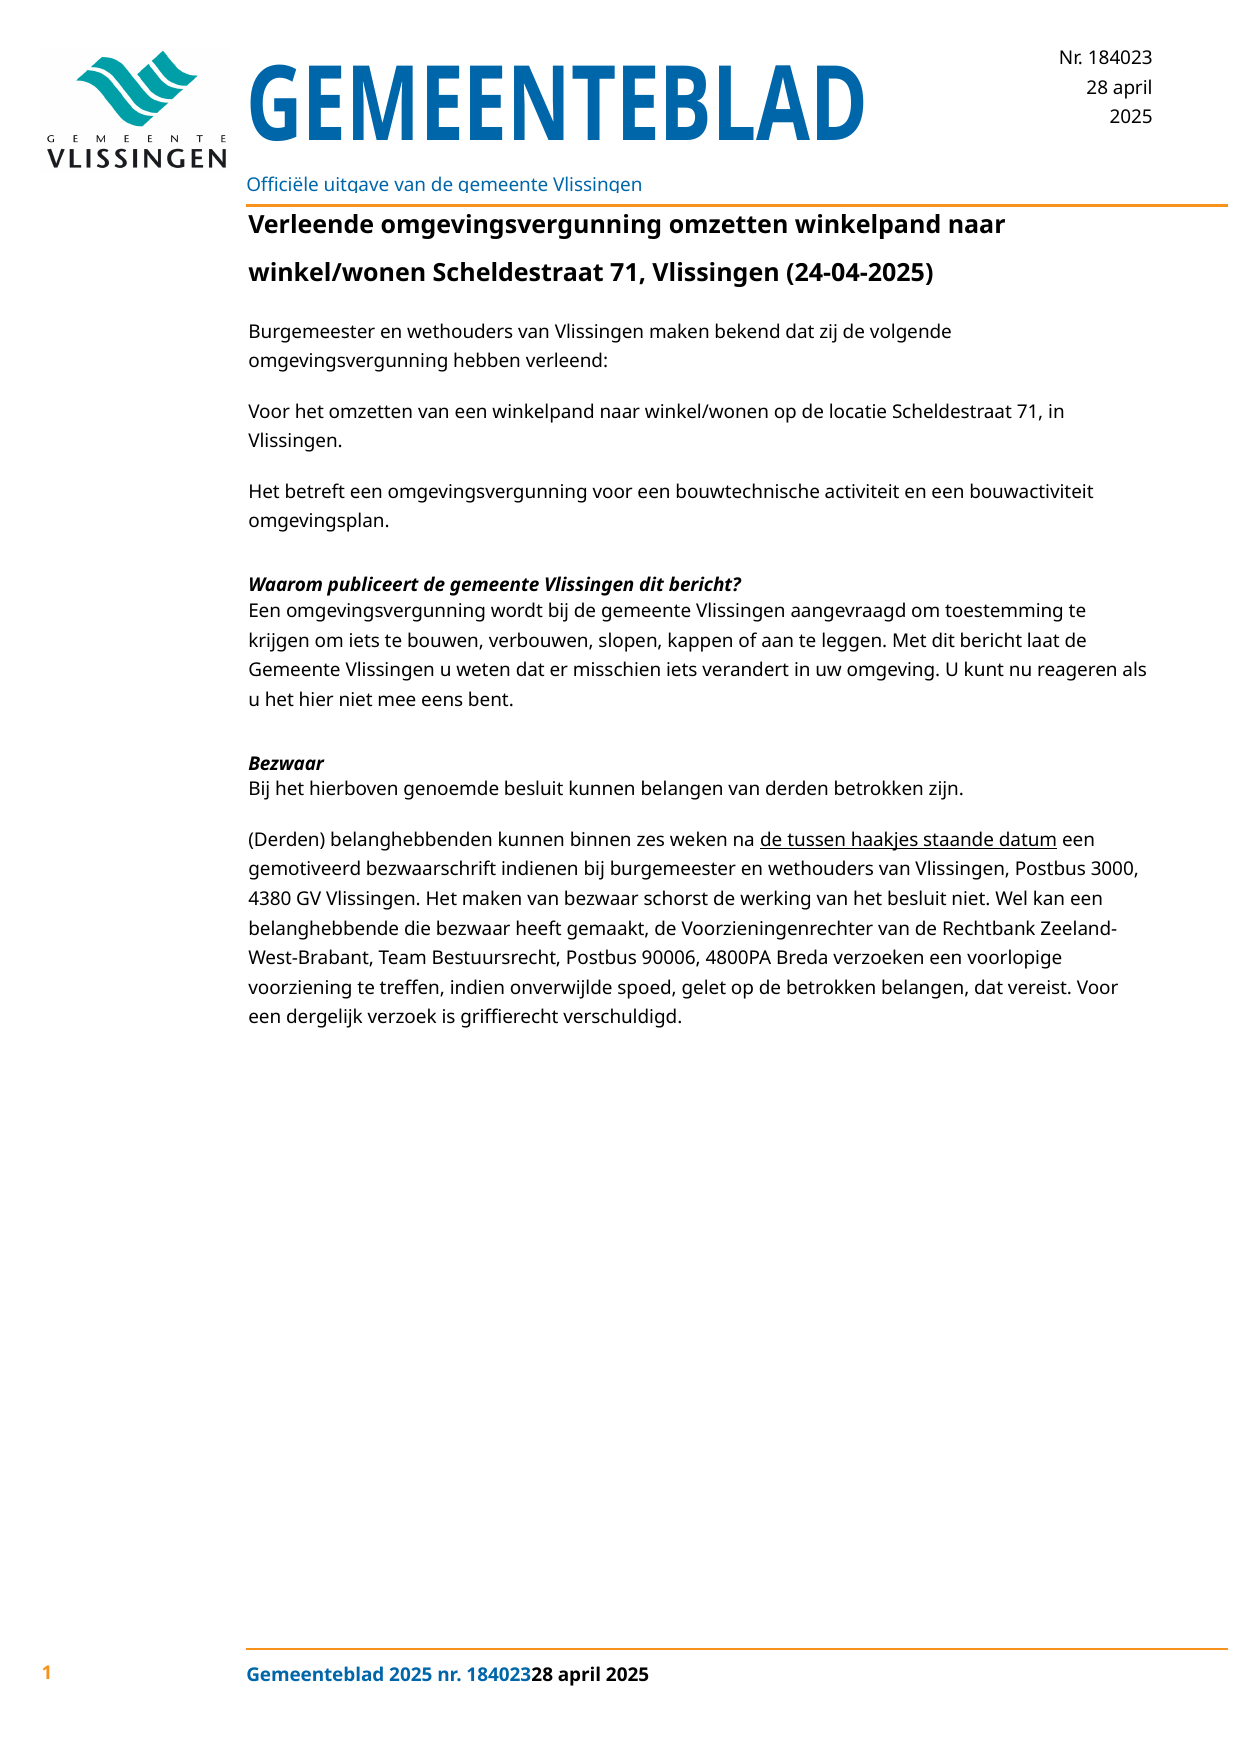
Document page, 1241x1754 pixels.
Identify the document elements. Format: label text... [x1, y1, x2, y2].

text Burgemeester en wethouders van Vlissingen maken bekend dat zij de volgende omgevingsvergunning hebben verleend: [248, 318, 1152, 373]
picture [41, 47, 231, 172]
text Het betreft een omgevingsvergunning voor een bouwtechnische activiteit en een bouwactiviteit omgevingsplan. [248, 478, 1152, 533]
text Waarom publiceert de gemeente Vlissingen dit bericht? [248, 571, 1152, 597]
text (Derden) belanghebbenden kunnen binnen zes weken na de tussen haakjes staande datum een gemotiveerd bezwaarschrift indienen bij burgemeester en wethouders van Vlissingen, Postbus 3000, 4380 GV Vlissingen. Het maken van bezwaar schorst de werking van het besluit niet. Wel kan een belanghebbende die bezwaar heeft gemaakt, de Voorzieningenrechter van de Rechtbank Zeeland-West-Brabant, Team Bestuursrecht, Postbus 90006, 4800PA Breda verzoeken een voorlopige voorziening te treffen, indien onverwijlde spoed, gelet op de betrokken belangen, dat vereist. Voor een dergelijk verzoek is griffierecht verschuldigd. [248, 826, 1152, 1029]
text Bezwaar [248, 750, 1152, 776]
text Een omgevingsvergunning wordt bij de gemeente Vlissingen aangevraagd om toestemming te krijgen om iets te bouwen, verbouwen, slopen, kappen of aan te leggen. Met dit bericht laat de Gemeente Vlissingen u weten dat er misschien iets verandert in uw omgeving. U kunt nu reageren als u het hier niet mee eens bent. [248, 597, 1152, 712]
text Voor het omzetten van een winkelpand naar winkel/wonen op de locatie Scheldestraat 71, in Vlissingen. [248, 398, 1152, 453]
text Verleende omgevingsvergunning omzetten winkelpand naar winkel/wonen Scheldestraat 71, Vlissingen (24-04-2025) [248, 207, 1152, 288]
text Bij het hierboven genoemde besluit kunnen belangen van derden betrokken zijn. [248, 776, 1152, 801]
